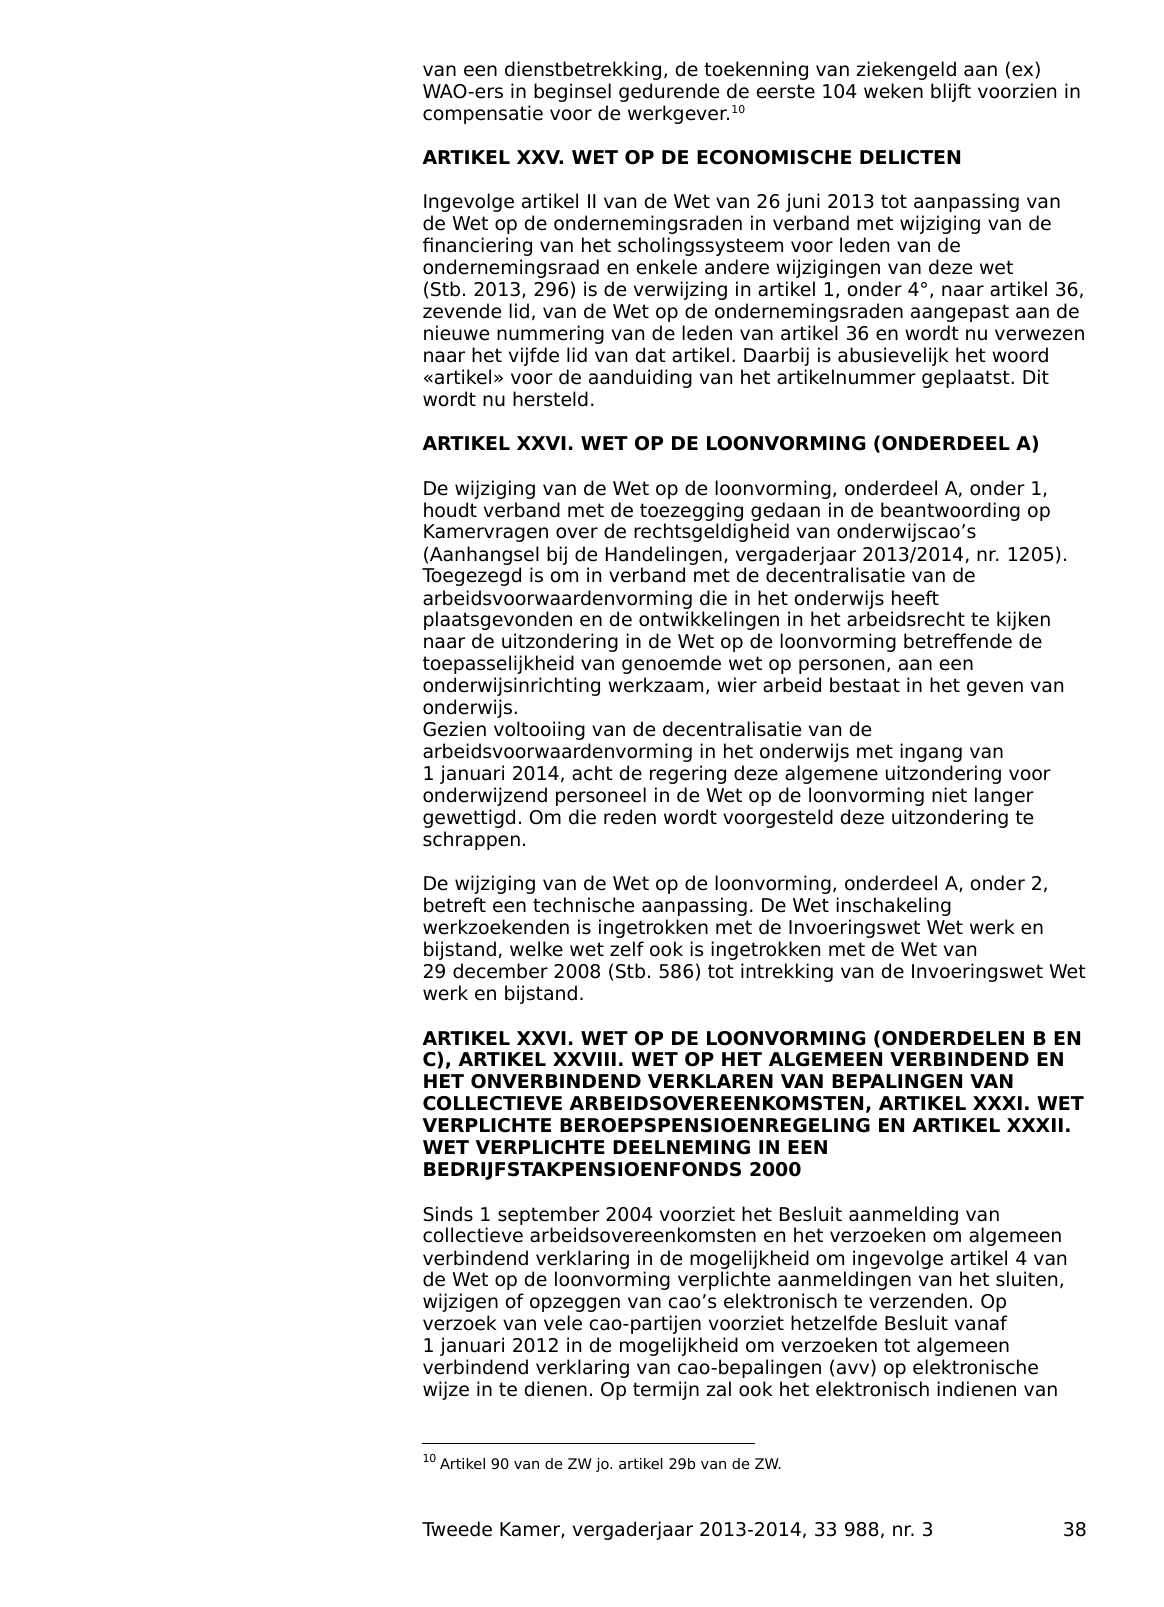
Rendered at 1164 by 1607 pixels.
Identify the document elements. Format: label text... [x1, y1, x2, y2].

text Sinds 1 september 2004 voorziet het Besluit aanmelding van collectieve arbeidsovereenkomsten en het verzoeken om algemeen verbindend verklaring in de mogelijkheid om ingevolge artikel 4 van de Wet op de loonvorming verplichte aanmeldingen van het sluiten, wijzigen of opzeggen van cao’s elektronisch te verzenden. Op verzoek van vele cao-partijen voorziet hetzelfde Besluit vanaf 1 januari 2012 in de mogelijkheid om verzoeken tot algemeen verbindend verklaring van cao-bepalingen (avv) op elektronische wijze in te dienen. Op termijn zal ook het elektronisch indienen van [422, 1203, 1087, 1401]
text Ingevolge artikel II van de Wet van 26 juni 2013 tot aanpassing van de Wet op de ondernemingsraden in verband met wijziging van de financiering van het scholingssysteem voor leden van de ondernemingsraad en enkele andere wijzigingen van deze wet (Stb. 2013, 296) is de verwijzing in artikel 1, onder 4°, naar artikel 36, zevende lid, van de Wet op de ondernemingsraden aangepast aan de nieuwe nummering van de leden van artikel 36 en wordt nu verwezen naar het vijfde lid van dat artikel. Daarbij is abusievelijk het woord «artikel» voor de aanduiding van het artikelnummer geplaatst. Dit wordt nu hersteld. [422, 191, 1087, 411]
subtitle ARTIKEL XXVI. WET OP DE LOONVORMING (ONDERDEEL A) [422, 433, 1087, 455]
text De wijziging van de Wet op de loonvorming, onderdeel A, onder 1, houdt verband met de toezegging gedaan in de beantwoording op Kamervragen over de rechtsgeldigheid van onderwijscao’s (Aanhangsel bij de Handelingen, vergaderjaar 2013/2014, nr. 1205). Toegezegd is om in verband met de decentralisatie van de arbeidsvoorwaardenvorming die in het onderwijs heeft plaatsgevonden en de ontwikkelingen in het arbeidsrecht te kijken naar de uitzondering in de Wet op de loonvorming betreffende de toepasselijkheid van genoemde wet op personen, aan een onderwijsinrichting werkzaam, wier arbeid bestaat in het geven van onderwijs. [422, 477, 1087, 719]
text Gezien voltooiing van de decentralisatie van de arbeidsvoorwaardenvorming in het onderwijs met ingang van 1 januari 2014, acht de regering deze algemene uitzondering voor onderwijzend personeel in de Wet op de loonvorming niet langer gewettigd. Om die reden wordt voorgesteld deze uitzondering te schrappen. [422, 719, 1087, 851]
text Artikel 90 van de ZW jo. artikel 29b van de ZW. [422, 1452, 1087, 1474]
subtitle ARTIKEL XXVI. WET OP DE LOONVORMING (ONDERDELEN B EN C), ARTIKEL XXVIII. WET OP HET ALGEMEEN VERBINDEND EN HET ONVERBINDEND VERKLAREN VAN BEPALINGEN VAN COLLECTIEVE ARBEIDSOVEREENKOMSTEN, ARTIKEL XXXI. WET VERPLICHTE BEROEPSPENSIOENREGELING EN ARTIKEL XXXII. WET VERPLICHTE DEELNEMING IN EEN BEDRIJFSTAKPENSIOENFONDS 2000 [422, 1027, 1087, 1181]
text van een dienstbetrekking, de toekenning van ziekengeld aan (ex) WAO-ers in beginsel gedurende de eerste 104 weken blijft voorzien in compensatie voor de werkgever. [422, 59, 1087, 125]
subtitle ARTIKEL XXV. WET OP DE ECONOMISCHE DELICTEN [422, 147, 1087, 169]
text De wijziging van de Wet op de loonvorming, onderdeel A, onder 2, betreft een technische aanpassing. De Wet inschakeling werkzoekenden is ingetrokken met de Invoeringswet Wet werk en bijstand, welke wet zelf ook is ingetrokken met de Wet van 29 december 2008 (Stb. 586) tot intrekking van de Invoeringswet Wet werk en bijstand. [422, 873, 1087, 1005]
